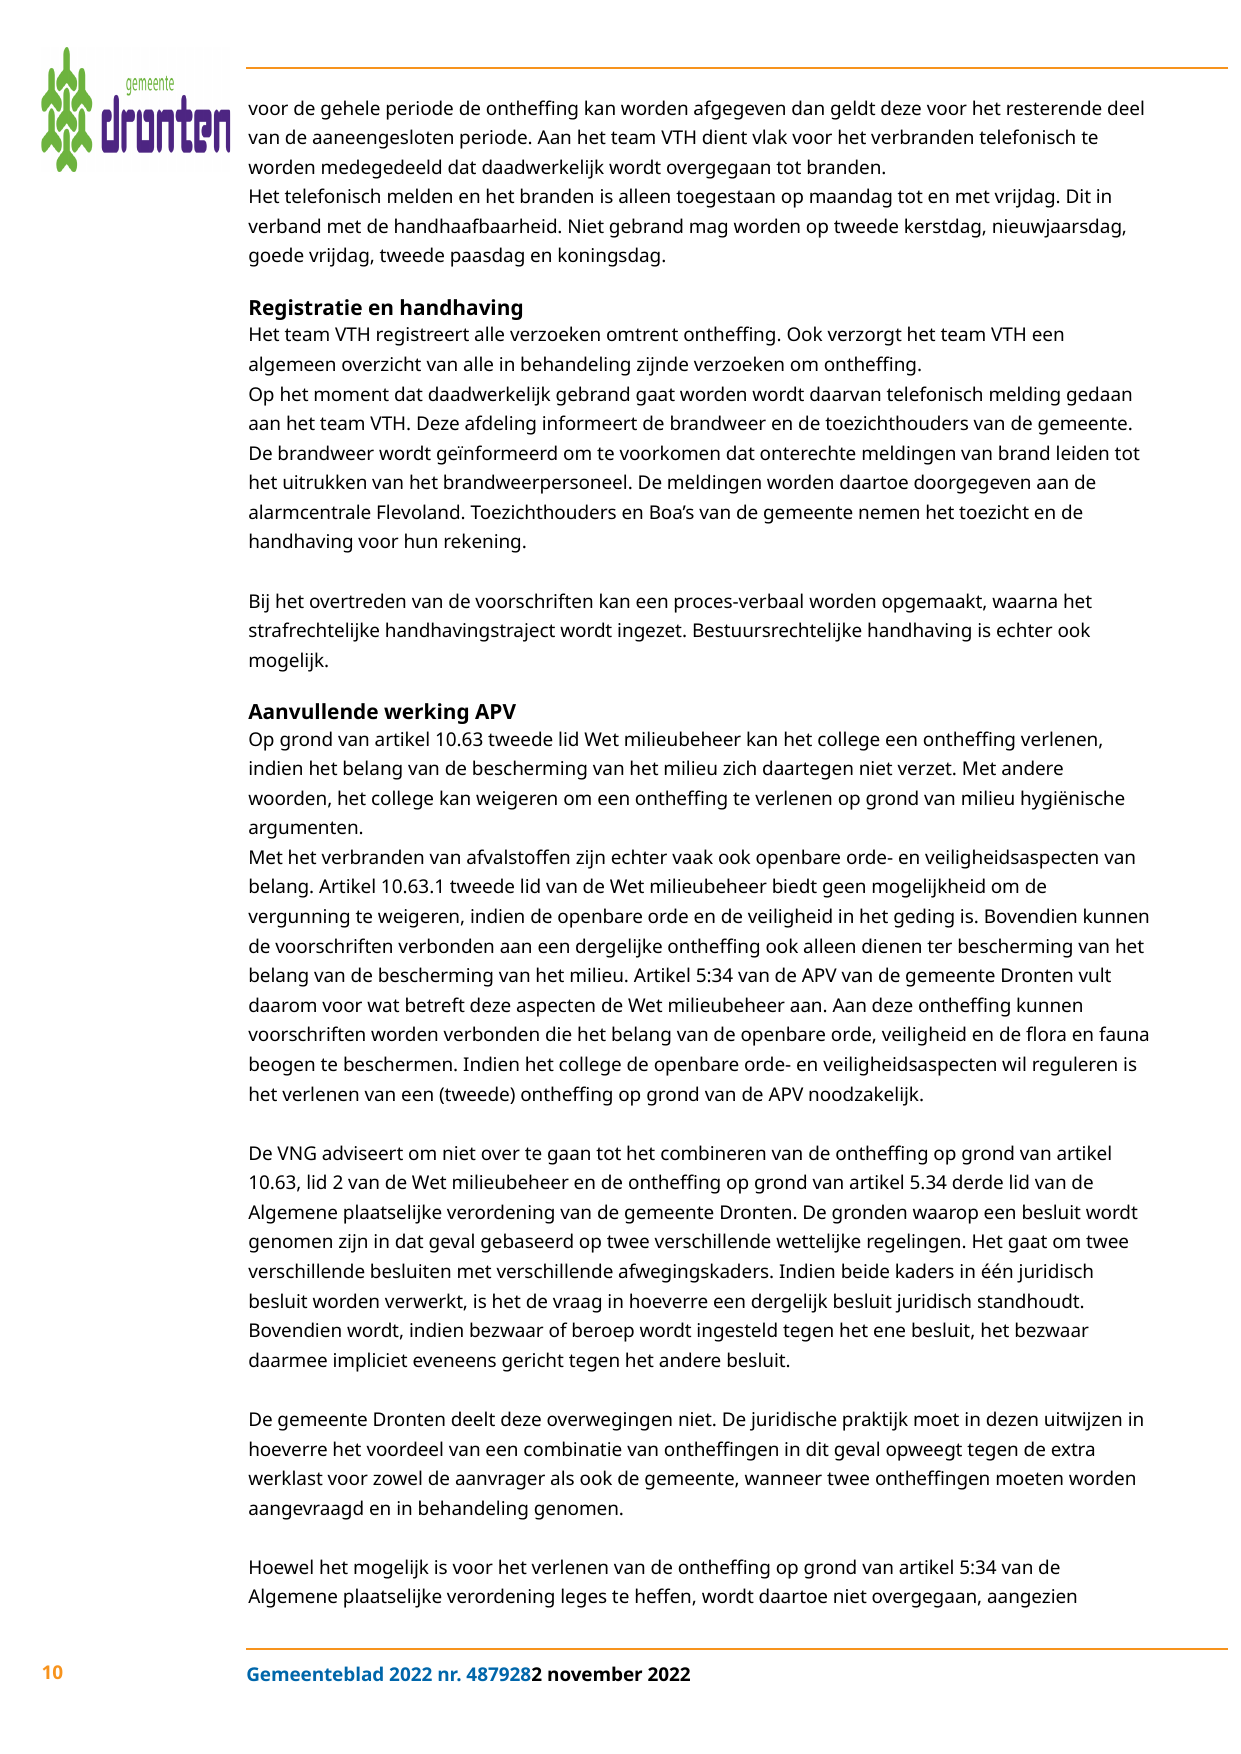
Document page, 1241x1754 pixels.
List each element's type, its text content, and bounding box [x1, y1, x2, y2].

text Bij het overtreden van de voorschriften kan een proces-verbaal worden opgemaakt, waarna het strafrechtelijke handhavingstraject wordt ingezet. Bestuursrechtelijke handhaving is echter ook mogelijk. [248, 588, 1152, 673]
text Op grond van artikel 10.63 tweede lid Wet milieubeheer kan het college een ontheffing verlenen, indien het belang van de bescherming van het milieu zich daartegen niet verzet. Met andere woorden, het college kan weigeren om een ontheffing te verlenen op grond van milieu hygiënische argumenten. [248, 726, 1152, 840]
text De gemeente Dronten deelt deze overwegingen niet. De juridische praktijk moet in dezen uitwijzen in hoeverre het voordeel van een combinatie van ontheffingen in dit geval opweegt tegen de extra werklast voor zowel de aanvrager als ook de gemeente, wanneer twee ontheffingen moeten worden aangevraagd en in behandeling genomen. [248, 1406, 1152, 1521]
text Met het verbranden van afvalstoffen zijn echter vaak ook openbare orde- en veiligheidsaspecten van belang. Artikel 10.63.1 tweede lid van de Wet milieubeheer biedt geen mogelijkheid om de vergunning te weigeren, indien de openbare orde en de veiligheid in het geding is. Bovendien kunnen de voorschriften verbonden aan een dergelijke ontheffing ook alleen dienen ter bescherming van het belang van de bescherming van het milieu. Artikel 5:34 van de APV van de gemeente Dronten vult daarom voor wat betreft deze aspecten de Wet milieubeheer aan. Aan deze ontheffing kunnen voorschriften worden verbonden die het belang van de openbare orde, veiligheid en de flora en fauna beogen te beschermen. Indien het college de openbare orde- en veiligheidsaspecten wil reguleren is het verlenen van een (tweede) ontheffing op grond van de APV noodzakelijk. [248, 844, 1152, 1107]
text Aanvullende werking APV [248, 697, 1152, 726]
text Het team VTH registreert alle verzoeken omtrent ontheffing. Ook verzorgt het team VTH een algemeen overzicht van alle in behandeling zijnde verzoeken om ontheffing. [248, 322, 1152, 377]
picture [41, 47, 231, 172]
text Het telefonisch melden en het branden is alleen toegestaan op maandag tot en met vrijdag. Dit in verband met de handhaafbaarheid. Niet gebrand mag worden op tweede kerstdag, nieuwjaarsdag, goede vrijdag, tweede paasdag en koningsdag. [248, 183, 1152, 268]
text Hoewel het mogelijk is voor het verlenen van de ontheffing op grond van artikel 5:34 van de Algemene plaatselijke verordening leges te heffen, wordt daartoe niet overgegaan, aangezien [248, 1554, 1152, 1609]
text Registratie en handhaving [248, 293, 1152, 322]
text Op het moment dat daadwerkelijk gebrand gaat worden wordt daarvan telefonisch melding gedaan aan het team VTH. Deze afdeling informeert de brandweer en de toezichthouders van de gemeente. De brandweer wordt geïnformeerd om te voorkomen dat onterechte meldingen van brand leiden tot het uitrukken van het brandweerpersoneel. De meldingen worden daartoe doorgegeven aan de alarmcentrale Flevoland. Toezichthouders en Boa’s van de gemeente nemen het toezicht en de handhaving voor hun rekening. [248, 381, 1152, 554]
text De VNG adviseert om niet over te gaan tot het combineren van de ontheffing op grond van artikel 10.63, lid 2 van de Wet milieubeheer en de ontheffing op grond van artikel 5.34 derde lid van de Algemene plaatselijke verordening van de gemeente Dronten. De gronden waarop een besluit wordt genomen zijn in dat geval gebaseerd op twee verschillende wettelijke regelingen. Het gaat om twee verschillende besluiten met verschillende afwegingskaders. Indien beide kaders in één juridisch besluit worden verwerkt, is het de vraag in hoeverre een dergelijk besluit juridisch standhoudt. Bovendien wordt, indien bezwaar of beroep wordt ingesteld tegen het ene besluit, het bezwaar daarmee impliciet eveneens gericht tegen het andere besluit. [248, 1140, 1152, 1373]
text voor de gehele periode de ontheffing kan worden afgegeven dan geldt deze voor het resterende deel van de aaneengesloten periode. Aan het team VTH dient vlak voor het verbranden telefonisch te worden medegedeeld dat daadwerkelijk wordt overgegaan tot branden. [248, 95, 1152, 180]
